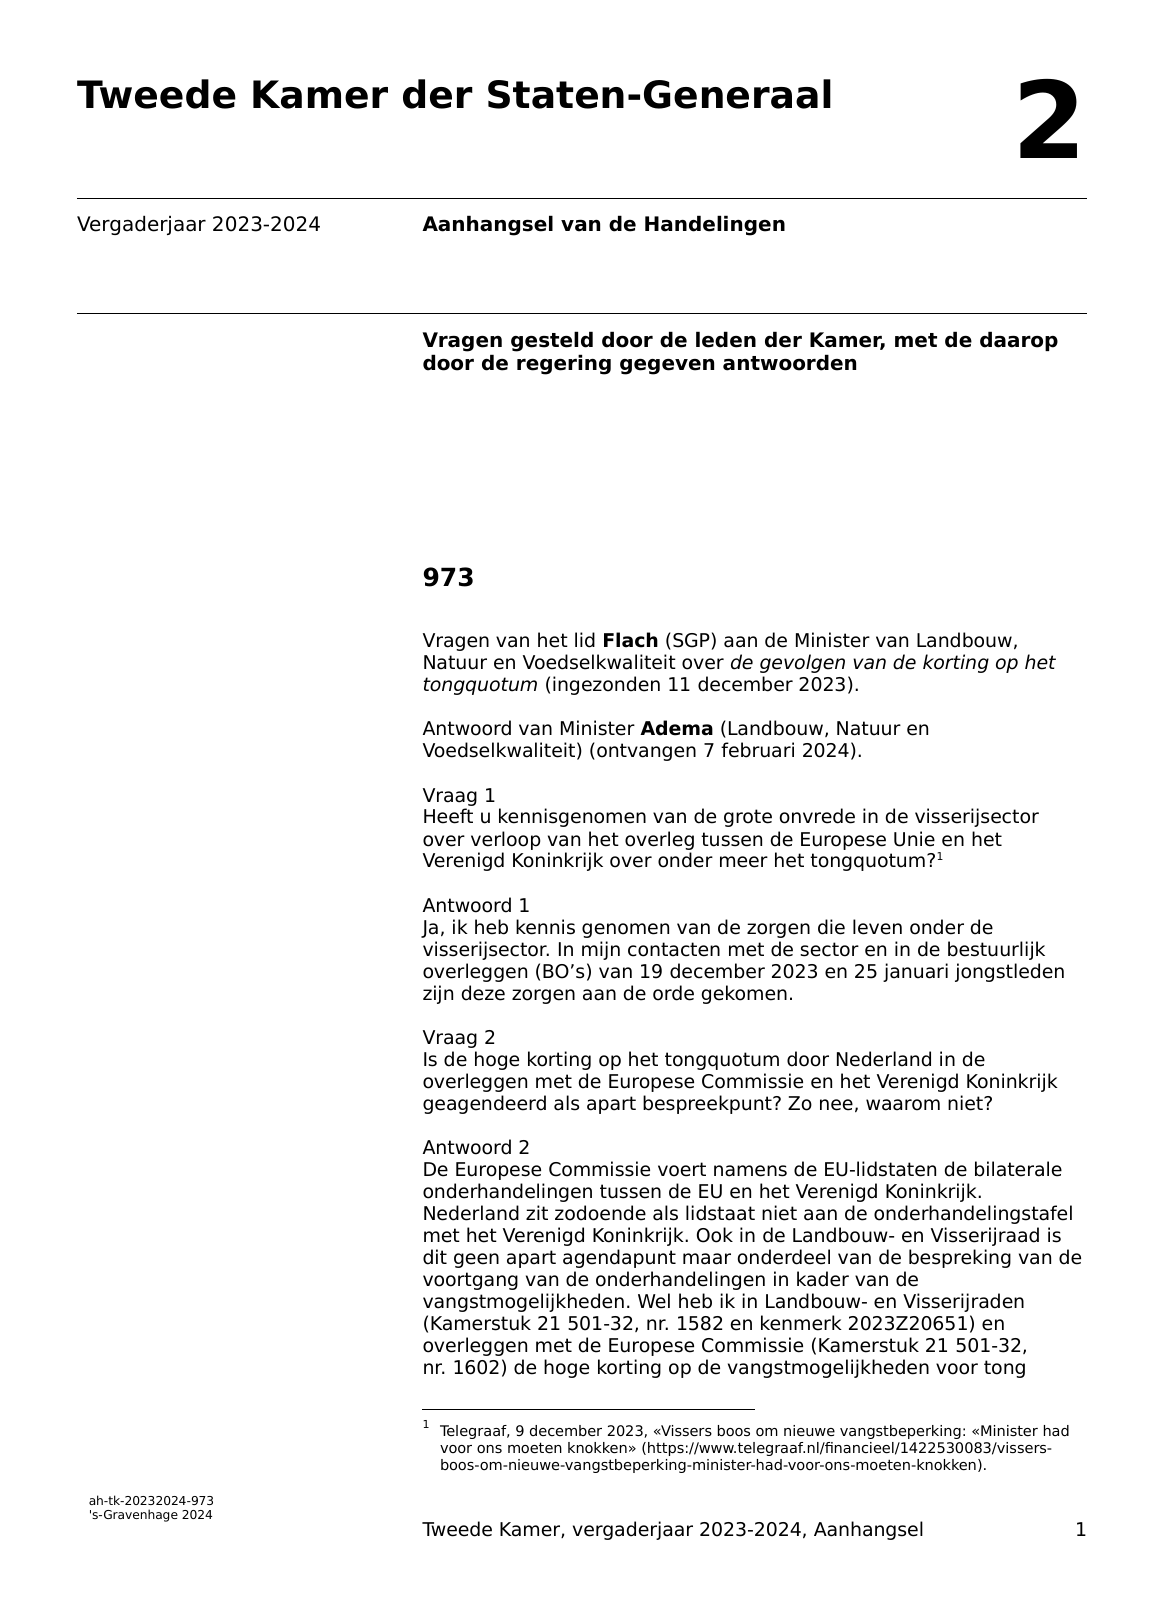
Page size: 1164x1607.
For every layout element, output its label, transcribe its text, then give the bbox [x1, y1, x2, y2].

table_cell Vergaderjaar 2023-2024 [77, 199, 422, 313]
text 973 [422, 563, 1087, 592]
text Antwoord 2 [422, 1137, 1087, 1159]
table_cell Vragen gesteld door de leden der Kamer, met de daarop door de regering gegeven antwoorden [422, 314, 1087, 375]
table_cell [77, 314, 422, 375]
text Telegraaf, 9 december 2023, «Vissers boos om nieuwe vangstbeperking: «Minister had voor ons moeten knokken» (https://www.telegraaf.nl/financieel/1422530083/vissers-boos-om-nieuwe-vangstbeperking-minister-had-voor-ons-moeten-knokken). [422, 1418, 1087, 1474]
text Antwoord 1 [422, 894, 1087, 917]
text Vragen van het lid Flach (SGP) aan de Minister van Landbouw, Natuur en Voedselkwaliteit over de gevolgen van de korting op het tongquotum (ingezonden 11 december 2023). [422, 630, 1087, 696]
table_header 2 [886, 59, 1087, 198]
table_header Tweede Kamer der Staten-Generaal [77, 59, 886, 198]
text Heeft u kennisgenomen van de grote onvrede in de visserijsector over verloop van het overleg tussen de Europese Unie en het Verenigd Koninkrijk over onder meer het tongquotum? [422, 806, 1087, 872]
text Vraag 1 [422, 784, 1087, 806]
text Vraag 2 [422, 1027, 1087, 1049]
text De Europese Commissie voert namens de EU-lidstaten de bilaterale onderhandelingen tussen de EU en het Verenigd Koninkrijk. Nederland zit zodoende als lidstaat niet aan de onderhandelingstafel met het Verenigd Koninkrijk. Ook in de Landbouw- en Visserijraad is dit geen apart agendapunt maar onderdeel van de bespreking van de voortgang van de onderhandelingen in kader van de vangstmogelijkheden. Wel heb ik in Landbouw- en Visserijraden (Kamerstuk 21 501-32, nr. 1582 en kenmerk 2023Z20651) en overleggen met de Europese Commissie (Kamerstuk 21 501-32, nr. 1602) de hoge korting op de vangstmogelijkheden voor tong [422, 1159, 1087, 1378]
text Antwoord van Minister Adema (Landbouw, Natuur en Voedselkwaliteit) (ontvangen 7 februari 2024). [422, 718, 1087, 762]
table_cell Aanhangsel van de Handelingen [422, 199, 1087, 313]
text Is de hoge korting op het tongquotum door Nederland in de overleggen met de Europese Commissie en het Verenigd Koninkrijk geagendeerd als apart bespreekpunt? Zo nee, waarom niet? [422, 1049, 1087, 1114]
text ah-tk-20232024-973 [88, 1494, 323, 1508]
text 's-Gravenhage 2024 [88, 1508, 323, 1522]
text Ja, ik heb kennis genomen van de zorgen die leven onder de visserijsector. In mijn contacten met de sector en in de bestuurlijk overleggen (BO’s) van 19 december 2023 en 25 januari jongstleden zijn deze zorgen aan de orde gekomen. [422, 917, 1087, 1004]
